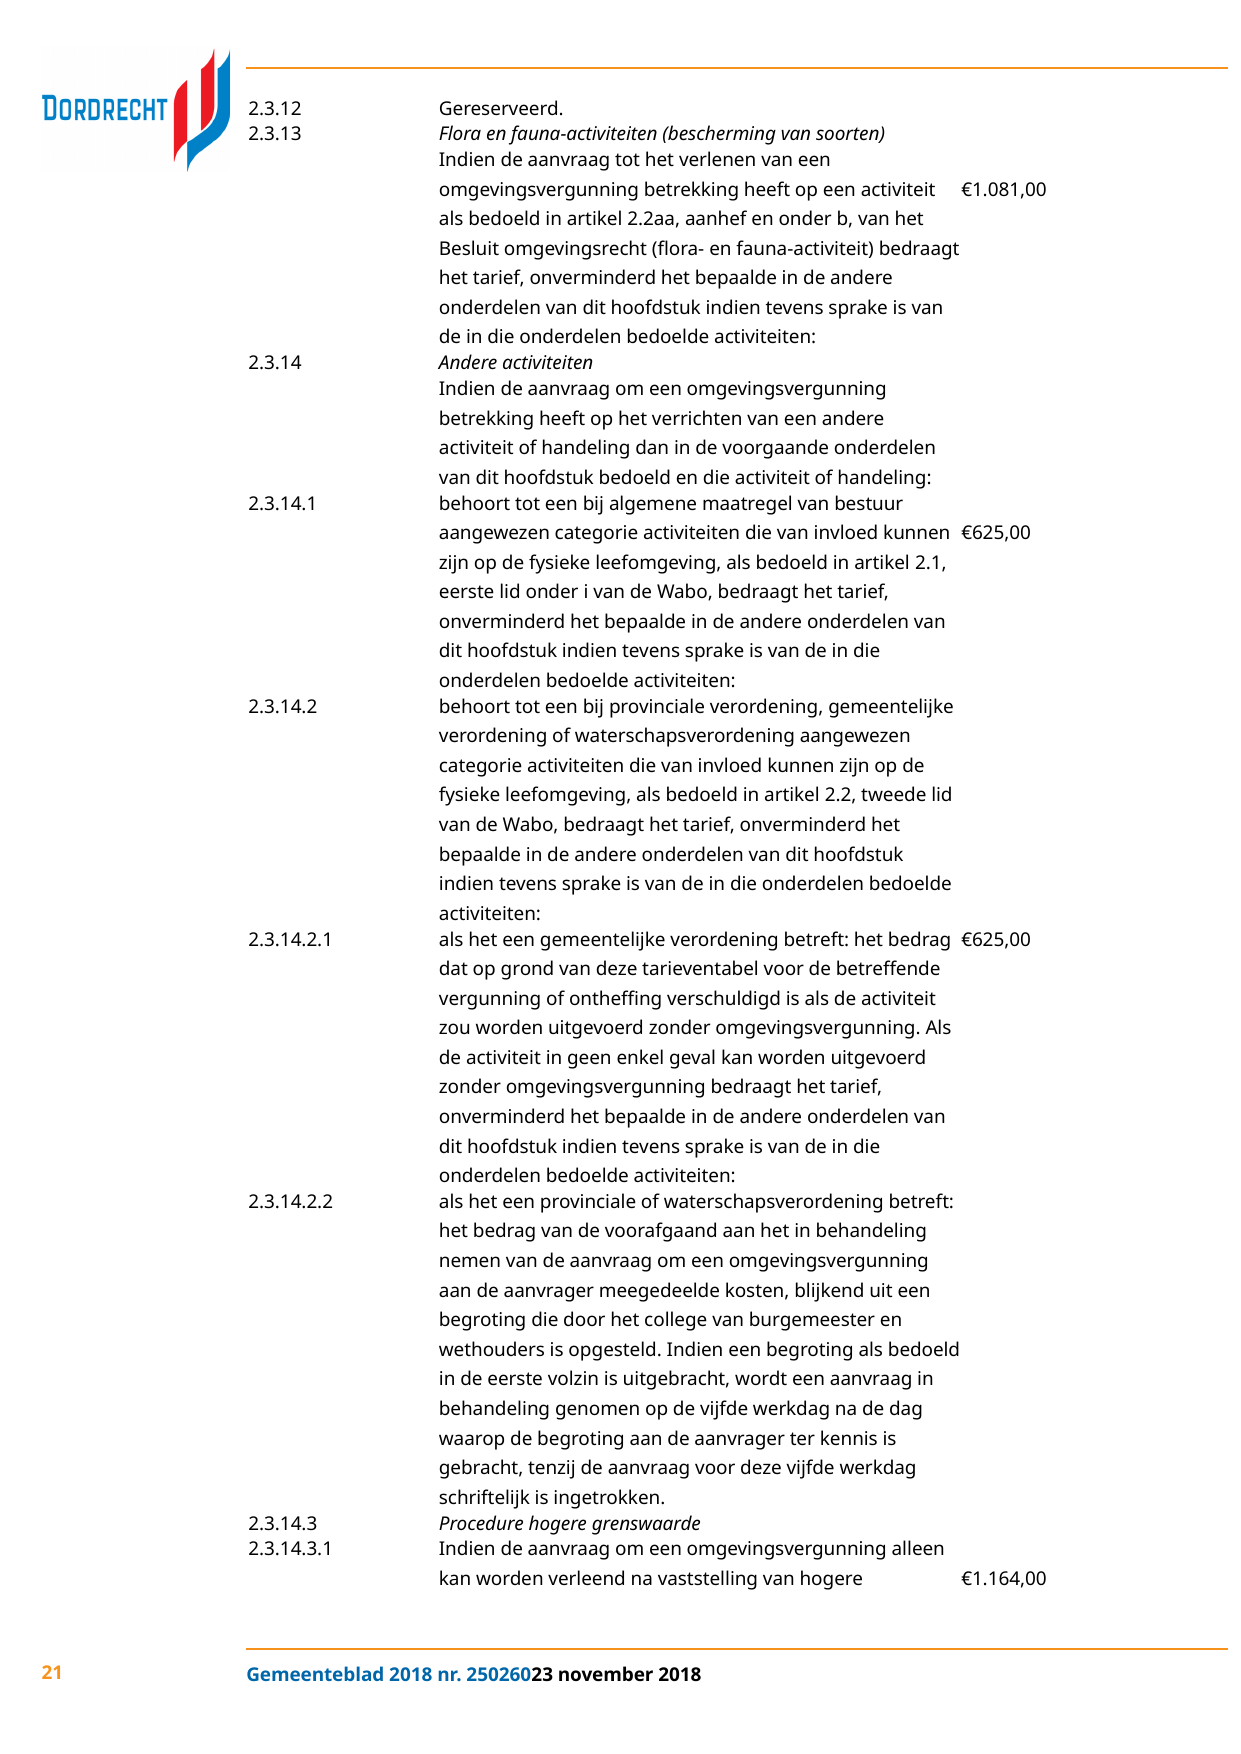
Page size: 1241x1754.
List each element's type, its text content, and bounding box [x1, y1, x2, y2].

table_cell 2.3.14.3.1 [248, 1535, 439, 1591]
table_cell [961, 375, 1152, 490]
table_cell [961, 350, 1152, 375]
table_cell [961, 1510, 1152, 1535]
table_cell Flora en fauna-activiteiten (bescherming van soorten) [439, 121, 961, 146]
table_cell Andere activiteiten [439, 350, 961, 375]
table_cell 2.3.14 [248, 350, 439, 375]
table_cell €625,00 [961, 490, 1152, 693]
picture [41, 47, 231, 172]
table_cell behoort tot een bij provinciale verordening, gemeentelijke verordening of waterschapsverordening aangewezen categorie activiteiten die van invloed kunnen zijn op de fysieke leefomgeving, als bedoeld in artikel 2.2, tweede lid van de Wabo, bedraagt het tarief, onverminderd het bepaalde in de andere onderdelen van dit hoofdstuk indien tevens sprake is van de in die onderdelen bedoelde activiteiten: [439, 693, 961, 926]
table_cell €625,00 [961, 926, 1152, 1188]
table_cell Gereserveerd. [439, 95, 961, 121]
table_cell 2.3.14.2 [248, 693, 439, 926]
table_cell 2.3.14.3 [248, 1510, 439, 1535]
table_cell 2.3.14.1 [248, 490, 439, 693]
table_cell [961, 693, 1152, 926]
table_cell als het een provinciale of waterschapsverordening betreft: het bedrag van de voorafgaand aan het in behandeling nemen van de aanvraag om een omgevingsvergunning aan de aanvrager meegedeelde kosten, blijkend uit een begroting die door het college van burgemeester en wethouders is opgesteld. Indien een begroting als bedoeld in de eerste volzin is uitgebracht, wordt een aanvraag in behandeling genomen op de vijfde werkdag na de dag waarop de begroting aan de aanvrager ter kennis is gebracht, tenzij de aanvraag voor deze vijfde werkdag schriftelijk is ingetrokken. [439, 1188, 961, 1510]
table_cell [961, 95, 1152, 121]
table_cell Procedure hogere grenswaarde [439, 1510, 961, 1535]
table_cell [248, 146, 439, 349]
table_cell behoort tot een bij algemene maatregel van bestuur aangewezen categorie activiteiten die van invloed kunnen zijn op de fysieke leefomgeving, als bedoeld in artikel 2.1, eerste lid onder i van de Wabo, bedraagt het tarief, onverminderd het bepaalde in de andere onderdelen van dit hoofdstuk indien tevens sprake is van de in die onderdelen bedoelde activiteiten: [439, 490, 961, 693]
table_cell Indien de aanvraag om een omgevingsvergunning alleen kan worden verleend na vaststelling van hogere [439, 1535, 961, 1591]
table_cell Indien de aanvraag om een omgevingsvergunning betrekking heeft op het verrichten van een andere activiteit of handeling dan in de voorgaande onderdelen van dit hoofdstuk bedoeld en die activiteit of handeling: [439, 375, 961, 490]
table_cell €1.081,00 [961, 146, 1152, 349]
table_cell Indien de aanvraag tot het verlenen van een omgevingsvergunning betrekking heeft op een activiteit als bedoeld in artikel 2.2aa, aanhef en onder b, van het Besluit omgevingsrecht (flora- en fauna-activiteit) bedraagt het tarief, onverminderd het bepaalde in de andere onderdelen van dit hoofdstuk indien tevens sprake is van de in die onderdelen bedoelde activiteiten: [439, 146, 961, 349]
table_cell als het een gemeentelijke verordening betreft: het bedrag dat op grond van deze tarieventabel voor de betreffende vergunning of ontheffing verschuldigd is als de activiteit zou worden uitgevoerd zonder omgevingsvergunning. Als de activiteit in geen enkel geval kan worden uitgevoerd zonder omgevingsvergunning bedraagt het tarief, onverminderd het bepaalde in de andere onderdelen van dit hoofdstuk indien tevens sprake is van de in die onderdelen bedoelde activiteiten: [439, 926, 961, 1188]
table_cell €1.164,00 [961, 1535, 1152, 1591]
table_cell 2.3.14.2.2 [248, 1188, 439, 1510]
table_cell [961, 1188, 1152, 1510]
table_cell [961, 121, 1152, 146]
table_cell 2.3.13 [248, 121, 439, 146]
table_cell [248, 375, 439, 490]
table_cell 2.3.14.2.1 [248, 926, 439, 1188]
table_cell 2.3.12 [248, 95, 439, 121]
